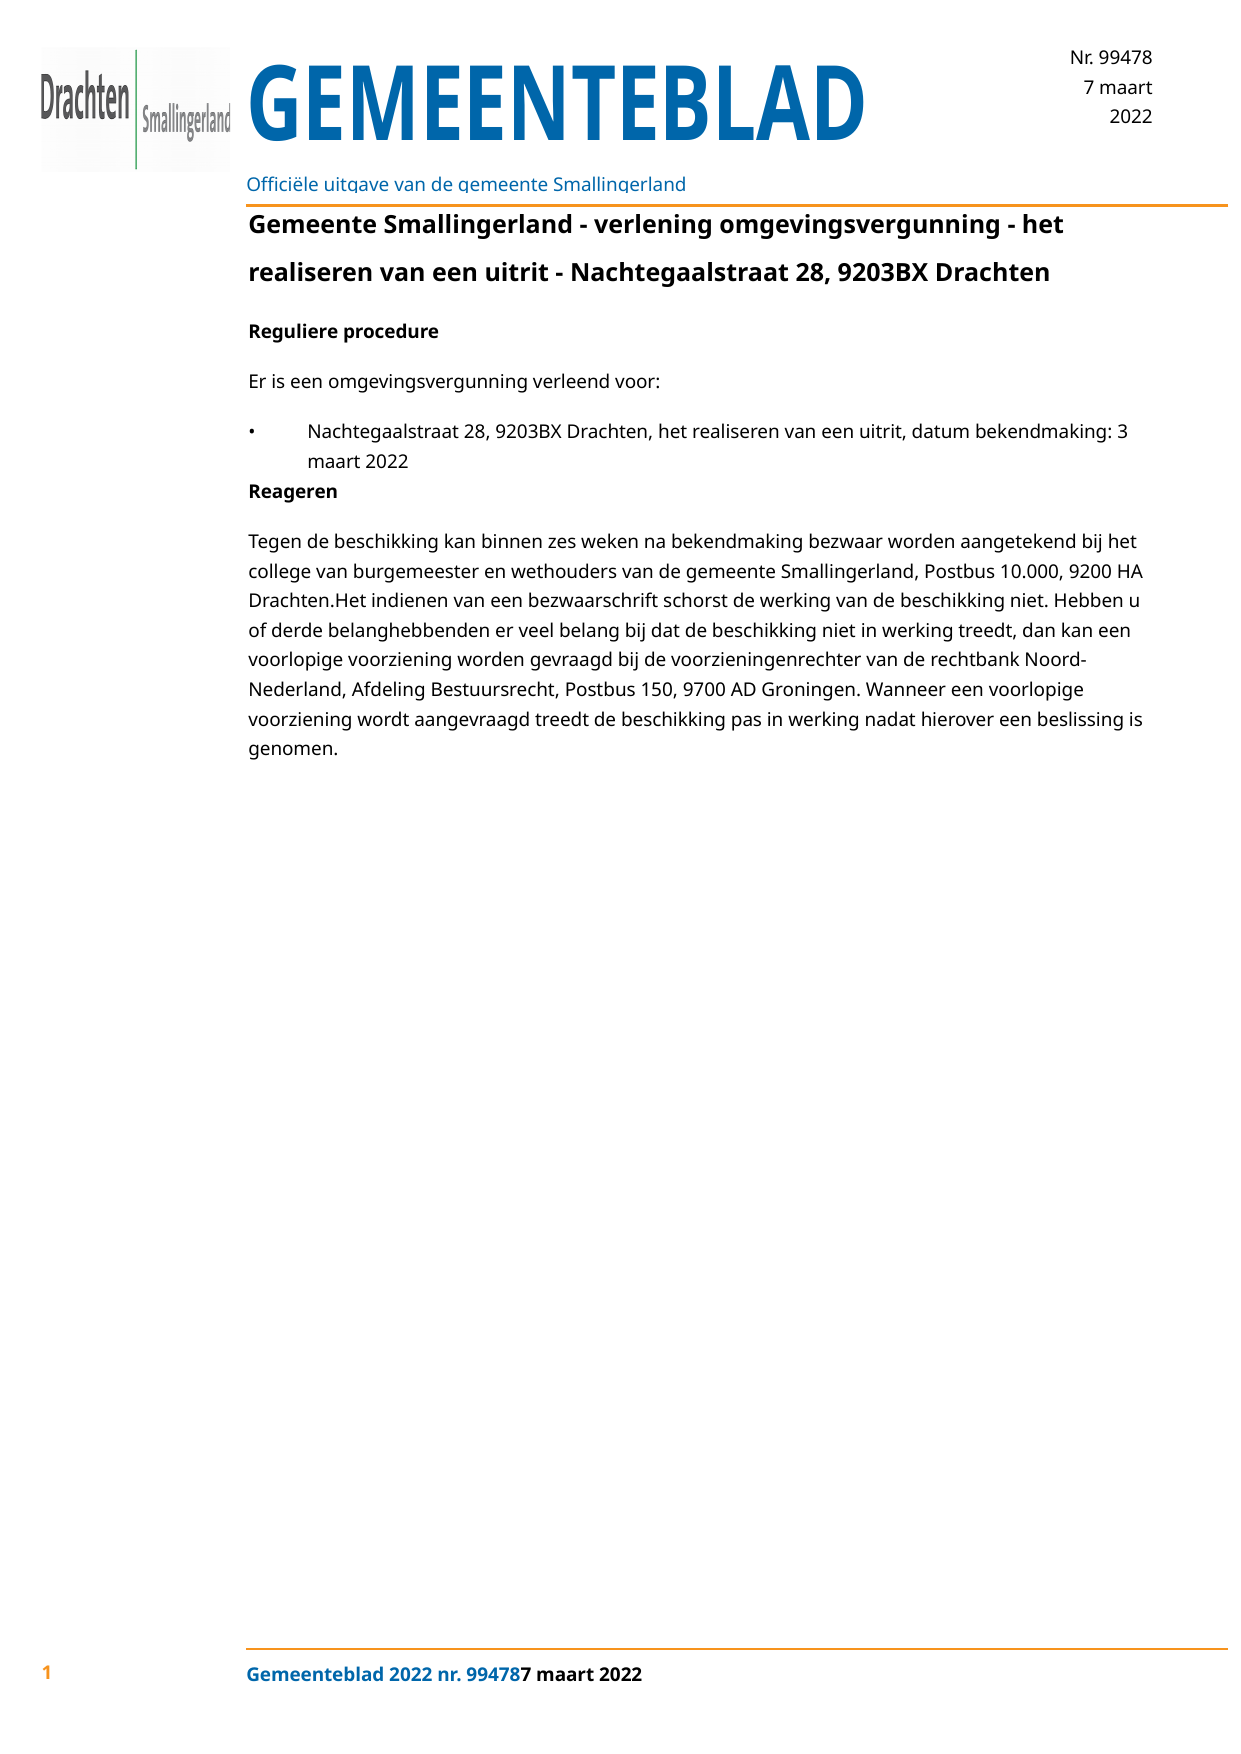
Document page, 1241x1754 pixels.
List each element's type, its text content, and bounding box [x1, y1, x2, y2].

text Reageren [248, 478, 1152, 504]
text Gemeente Smallingerland - verlening omgevingsvergunning - het realiseren van een uitrit - Nachtegaalstraat 28, 9203BX Drachten [248, 207, 1152, 288]
text Er is een omgevingsvergunning verleend voor: [248, 368, 1152, 394]
picture [41, 47, 231, 172]
list Nachtegaalstraat 28, 9203BX Drachten, het realiseren van een uitrit, datum bekendmaking: 3 maart 2022 [248, 419, 1152, 474]
text Tegen de beschikking kan binnen zes weken na bekendmaking bezwaar worden aangetekend bij het college van burgemeester en wethouders van de gemeente Smallingerland, Postbus 10.000, 9200 HA Drachten.Het indienen van een bezwaarschrift schorst de werking van de beschikking niet. Hebben u of derde belanghebbenden er veel belang bij dat de beschikking niet in werking treedt, dan kan een voorlopige voorziening worden gevraagd bij de voorzieningenrechter van de rechtbank Noord-Nederland, Afdeling Bestuursrecht, Postbus 150, 9700 AD Groningen. Wanneer een voorlopige voorziening wordt aangevraagd treedt de beschikking pas in werking nadat hierover een beslissing is genomen. [248, 528, 1152, 761]
text Reguliere procedure [248, 318, 1152, 344]
